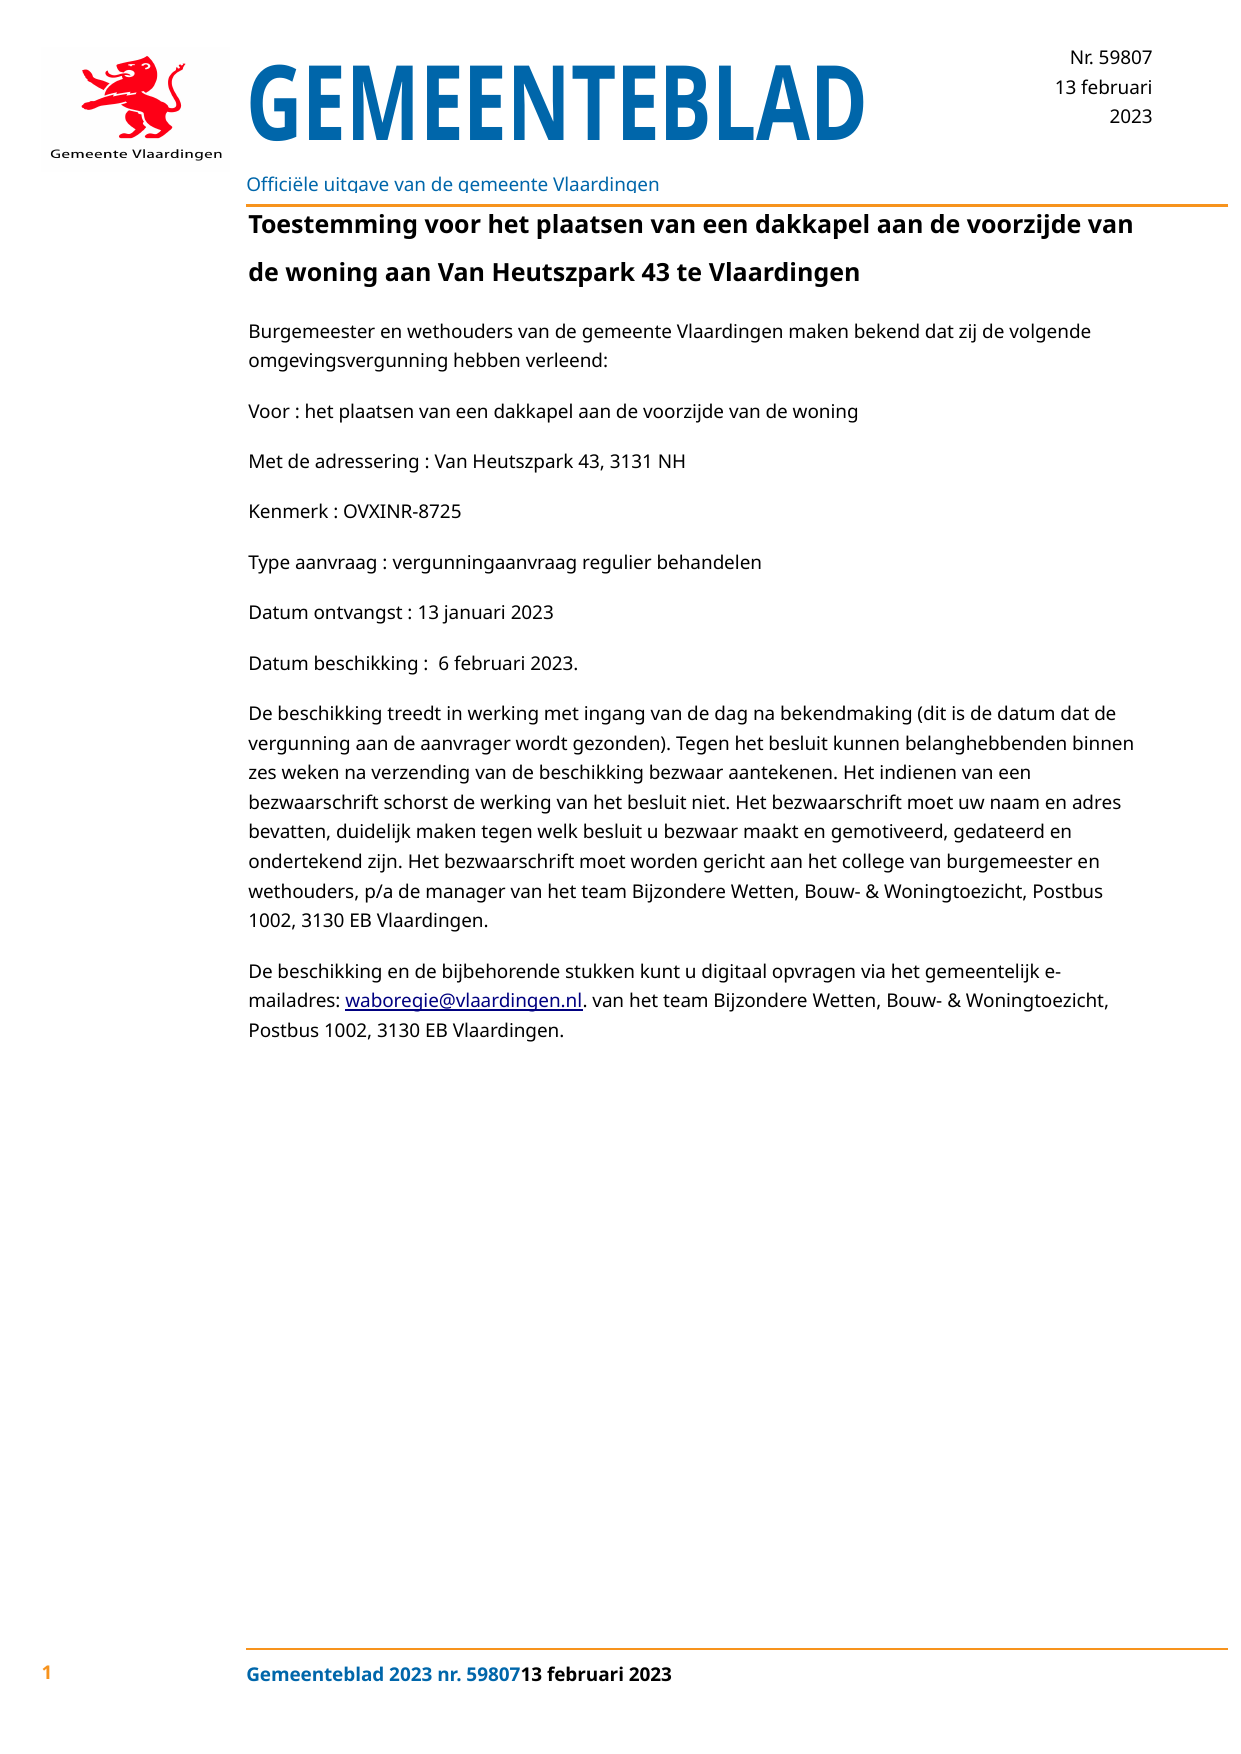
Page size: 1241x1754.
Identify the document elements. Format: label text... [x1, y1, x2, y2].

text Datum beschikking : 6 februari 2023. [248, 650, 1152, 676]
text Voor : het plaatsen van een dakkapel aan de voorzijde van de woning [248, 398, 1152, 424]
text Type aanvraag : vergunningaanvraag regulier behandelen [248, 549, 1152, 575]
text Datum ontvangst : 13 januari 2023 [248, 599, 1152, 625]
text De beschikking en de bijbehorende stukken kunt u digitaal opvragen via het gemeentelijk e-mailadres: waboregie@vlaardingen.nl. van het team Bijzondere Wetten, Bouw- & Woningtoezicht, Postbus 1002, 3130 EB Vlaardingen. [248, 958, 1152, 1043]
text Met de adressering : Van Heutszpark 43, 3131 NH [248, 448, 1152, 474]
text Toestemming voor het plaatsen van een dakkapel aan de voorzijde van de woning aan Van Heutszpark 43 te Vlaardingen [248, 207, 1152, 288]
text De beschikking treedt in werking met ingang van de dag na bekendmaking (dit is de datum dat de vergunning aan de aanvrager wordt gezonden). Tegen het besluit kunnen belanghebbenden binnen zes weken na verzending van de beschikking bezwaar aantekenen. Het indienen van een bezwaarschrift schorst de werking van het besluit niet. Het bezwaarschrift moet uw naam en adres bevatten, duidelijk maken tegen welk besluit u bezwaar maakt en gemotiveerd, gedateerd en ondertekend zijn. Het bezwaarschrift moet worden gericht aan het college van burgemeester en wethouders, p/a de manager van het team Bijzondere Wetten, Bouw- & Woningtoezicht, Postbus 1002, 3130 EB Vlaardingen. [248, 700, 1152, 933]
text Kenmerk : OVXINR-8725 [248, 499, 1152, 524]
text Burgemeester en wethouders van de gemeente Vlaardingen maken bekend dat zij de volgende omgevingsvergunning hebben verleend: [248, 318, 1152, 373]
picture [41, 47, 231, 172]
